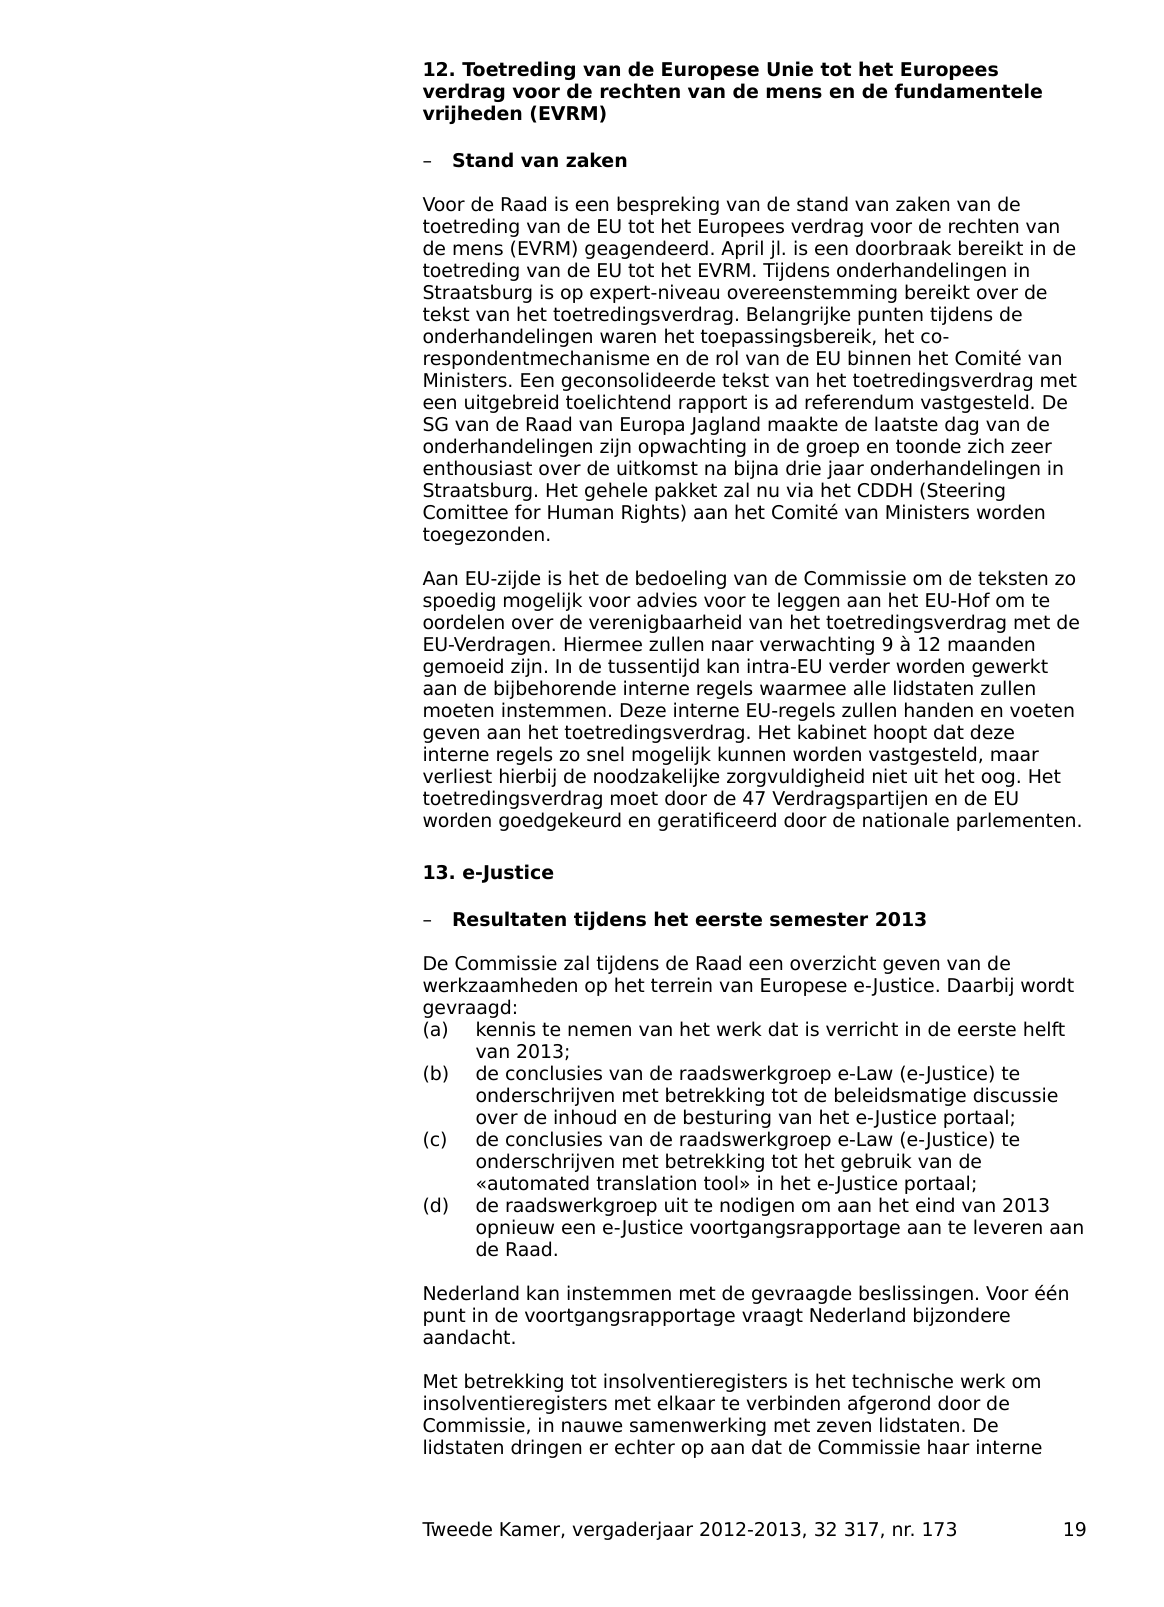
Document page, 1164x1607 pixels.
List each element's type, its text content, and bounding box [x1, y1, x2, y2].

text – Stand van zaken [422, 150, 1087, 172]
text Met betrekking tot insolventieregisters is het technische werk om insolventieregisters met elkaar te verbinden afgerond door de Commissie, in nauwe samenwerking met zeven lidstaten. De lidstaten dringen er echter op aan dat de Commissie haar interne [422, 1371, 1087, 1459]
text De Commissie zal tijdens de Raad een overzicht geven van de werkzaamheden op het terrein van Europese e-Justice. Daarbij wordt gevraagd: [422, 953, 1087, 1019]
text (a) kennis te nemen van het werk dat is verricht in de eerste helft van 2013; [422, 1019, 1087, 1063]
text Voor de Raad is een bespreking van de stand van zaken van de toetreding van de EU tot het Europees verdrag voor de rechten van de mens (EVRM) geagendeerd. April jl. is een doorbraak bereikt in de toetreding van de EU tot het EVRM. Tijdens onderhandelingen in Straatsburg is op expert-niveau overeenstemming bereikt over de tekst van het toetredingsverdrag. Belangrijke punten tijdens de onderhandelingen waren het toepassingsbereik, het co-respondentmechanisme en de rol van de EU binnen het Comité van Ministers. Een geconsolideerde tekst van het toetredingsverdrag met een uitgebreid toelichtend rapport is ad referendum vastgesteld. De SG van de Raad van Europa Jagland maakte de laatste dag van de onderhandelingen zijn opwachting in de groep en toonde zich zeer enthousiast over de uitkomst na bijna drie jaar onderhandelingen in Straatsburg. Het gehele pakket zal nu via het CDDH (Steering Comittee for Human Rights) aan het Comité van Ministers worden toegezonden. [422, 194, 1087, 546]
text – Resultaten tijdens het eerste semester 2013 [422, 909, 1087, 931]
text Nederland kan instemmen met de gevraagde beslissingen. Voor één punt in de voortgangsrapportage vraagt Nederland bijzondere aandacht. [422, 1283, 1087, 1349]
text (b) de conclusies van de raadswerkgroep e-Law (e-Justice) te onderschrijven met betrekking tot de beleidsmatige discussie over de inhoud en de besturing van het e-Justice portaal; [422, 1063, 1087, 1129]
subtitle 13. e-Justice [422, 862, 1087, 884]
text (d) de raadswerkgroep uit te nodigen om aan het eind van 2013 opnieuw een e-Justice voortgangsrapportage aan te leveren aan de Raad. [422, 1195, 1087, 1261]
subtitle 12. Toetreding van de Europese Unie tot het Europees verdrag voor de rechten van de mens en de fundamentele vrijheden (EVRM) [422, 59, 1087, 125]
text (c) de conclusies van de raadswerkgroep e-Law (e-Justice) te onderschrijven met betrekking tot het gebruik van de «automated translation tool» in het e-Justice portaal; [422, 1129, 1087, 1195]
text Aan EU-zijde is het de bedoeling van de Commissie om de teksten zo spoedig mogelijk voor advies voor te leggen aan het EU-Hof om te oordelen over de verenigbaarheid van het toetredingsverdrag met de EU-Verdragen. Hiermee zullen naar verwachting 9 à 12 maanden gemoeid zijn. In de tussentijd kan intra-EU verder worden gewerkt aan de bijbehorende interne regels waarmee alle lidstaten zullen moeten instemmen. Deze interne EU-regels zullen handen en voeten geven aan het toetredingsverdrag. Het kabinet hoopt dat deze interne regels zo snel mogelijk kunnen worden vastgesteld, maar verliest hierbij de noodzakelijke zorgvuldigheid niet uit het oog. Het toetredingsverdrag moet door de 47 Verdragspartijen en de EU worden goedgekeurd en geratificeerd door de nationale parlementen. [422, 568, 1087, 832]
